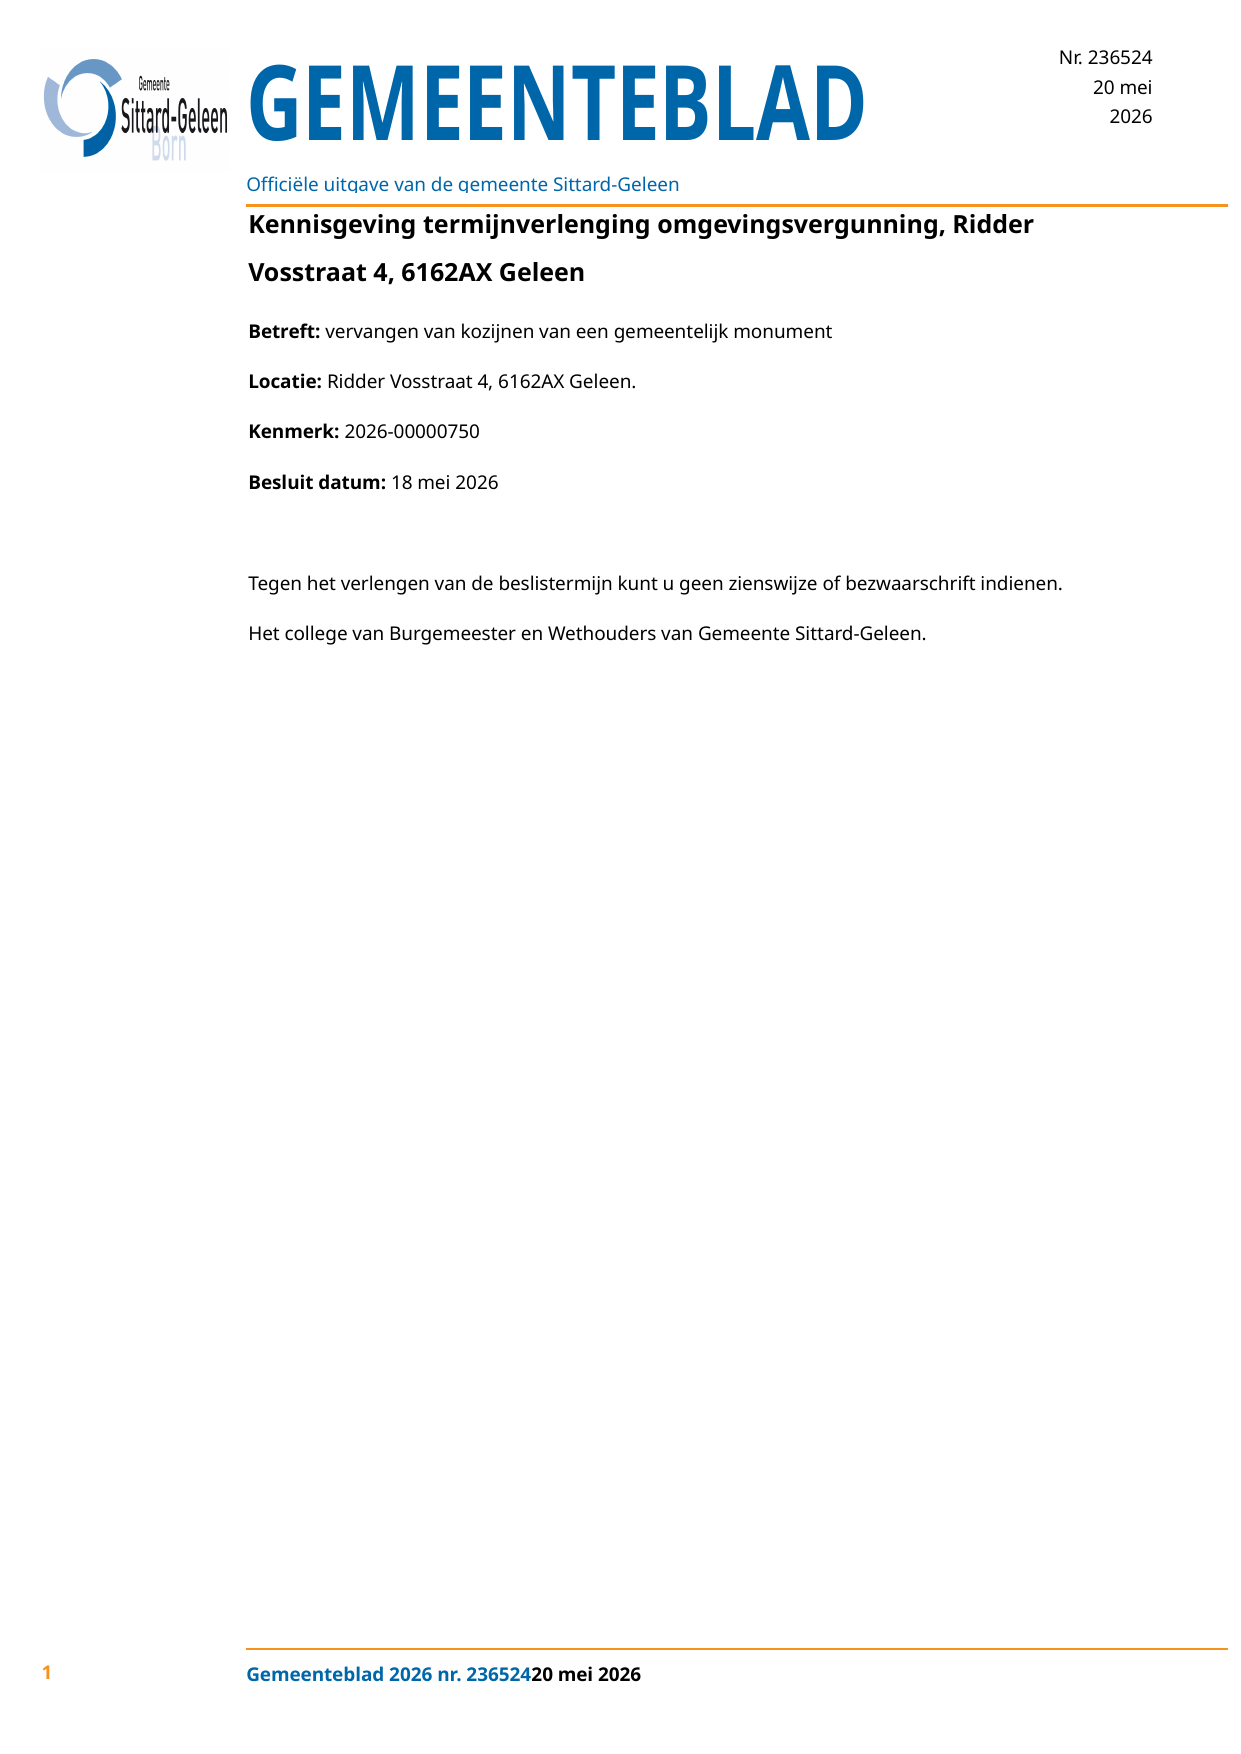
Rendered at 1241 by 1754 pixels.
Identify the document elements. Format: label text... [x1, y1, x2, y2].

text Kenmerk: 2026-00000750 [248, 419, 1152, 444]
text Betreft: vervangen van kozijnen van een gemeentelijk monument [248, 318, 1152, 344]
picture [41, 47, 231, 172]
text Kennisgeving termijnverlenging omgevingsvergunning, Ridder Vosstraat 4, 6162AX Geleen [248, 207, 1152, 288]
text Het college van Burgemeester en Wethouders van Gemeente Sittard-Geleen. [248, 620, 1152, 646]
text Locatie: Ridder Vosstraat 4, 6162AX Geleen. [248, 368, 1152, 394]
text Tegen het verlengen van de beslistermijn kunt u geen zienswijze of bezwaarschrift indienen. [248, 570, 1152, 596]
text Besluit datum: 18 mei 2026 [248, 469, 1152, 495]
